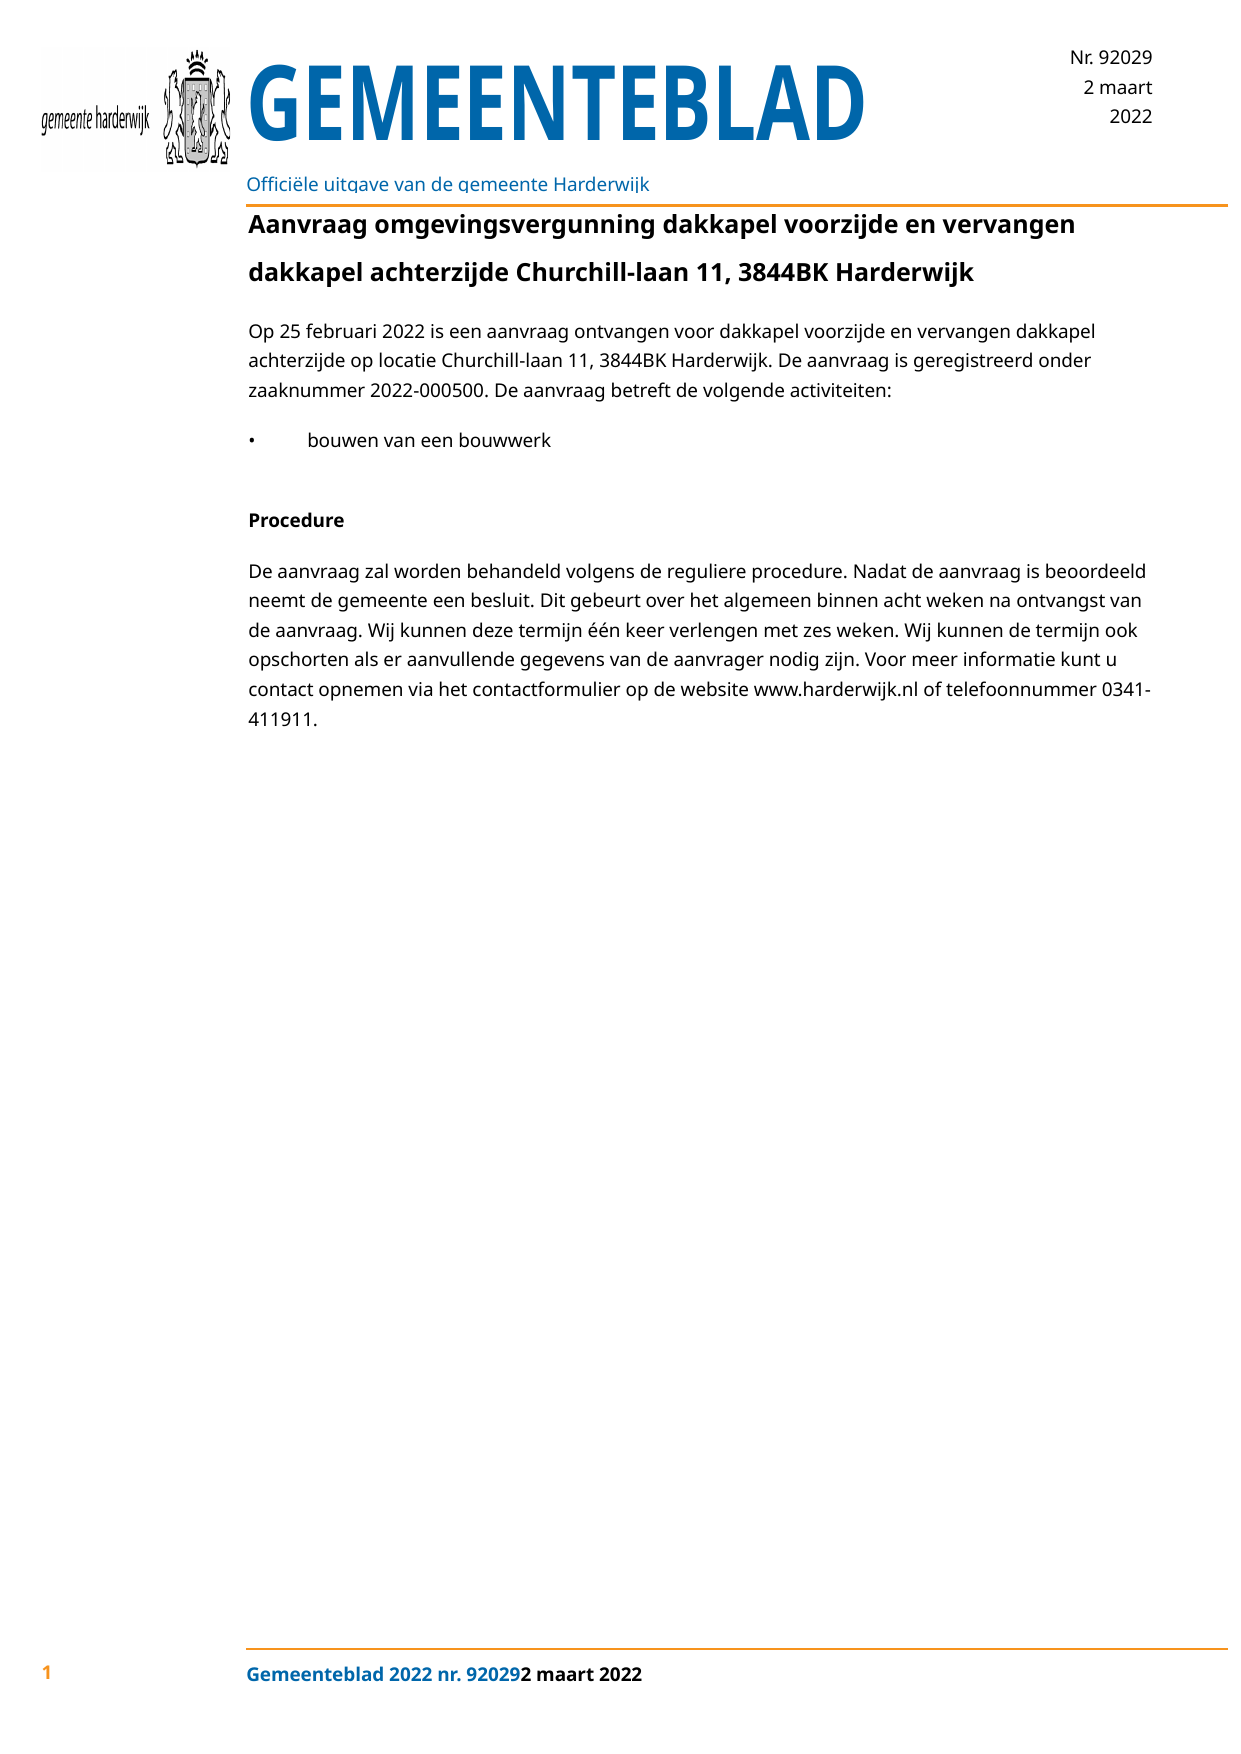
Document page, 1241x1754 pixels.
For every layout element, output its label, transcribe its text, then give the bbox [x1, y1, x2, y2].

list bouwen van een bouwwerk [248, 427, 1152, 453]
text Procedure [248, 507, 1152, 533]
picture [41, 47, 231, 172]
text Op 25 februari 2022 is een aanvraag ontvangen voor dakkapel voorzijde en vervangen dakkapel achterzijde op locatie Churchill-laan 11, 3844BK Harderwijk. De aanvraag is geregistreerd onder zaaknummer 2022-000500. De aanvraag betreft de volgende activiteiten: [248, 318, 1152, 403]
text Aanvraag omgevingsvergunning dakkapel voorzijde en vervangen dakkapel achterzijde Churchill-laan 11, 3844BK Harderwijk [248, 207, 1152, 288]
text De aanvraag zal worden behandeld volgens de reguliere procedure. Nadat de aanvraag is beoordeeld neemt de gemeente een besluit. Dit gebeurt over het algemeen binnen acht weken na ontvangst van de aanvraag. Wij kunnen deze termijn één keer verlengen met zes weken. Wij kunnen de termijn ook opschorten als er aanvullende gegevens van de aanvrager nodig zijn. Voor meer informatie kunt u contact opnemen via het contactformulier op de website www.harderwijk.nl of telefoonnummer 0341-411911. [248, 558, 1152, 732]
